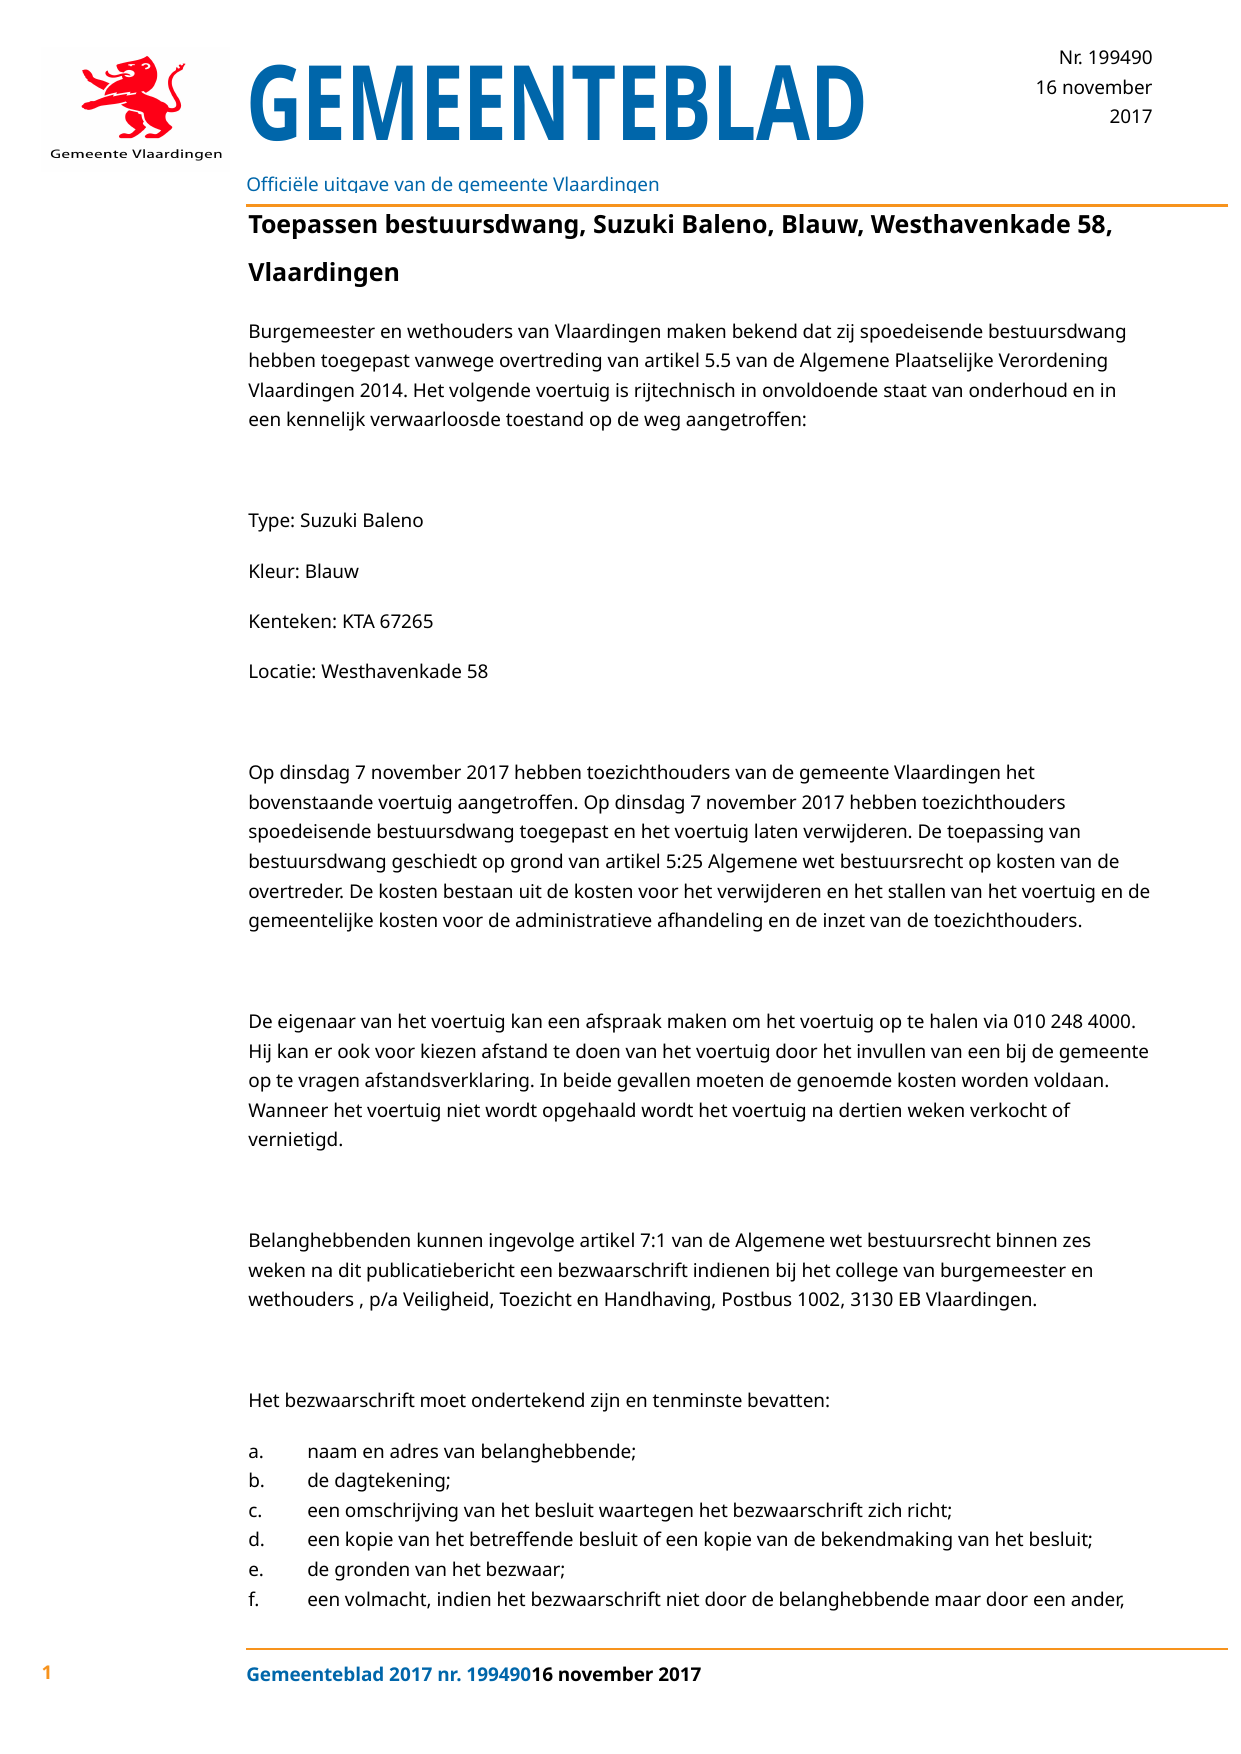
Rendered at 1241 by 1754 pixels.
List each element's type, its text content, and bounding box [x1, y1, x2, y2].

text Op dinsdag 7 november 2017 hebben toezichthouders van de gemeente Vlaardingen het bovenstaande voertuig aangetroffen. Op dinsdag 7 november 2017 hebben toezichthouders spoedeisende bestuursdwang toegepast en het voertuig laten verwijderen. De toepassing van bestuursdwang geschiedt op grond van artikel 5:25 Algemene wet bestuursrecht op kosten van de overtreder. De kosten bestaan uit de kosten voor het verwijderen en het stallen van het voertuig en de gemeentelijke kosten voor de administratieve afhandeling en de inzet van de toezichthouders. [248, 759, 1152, 933]
text De eigenaar van het voertuig kan een afspraak maken om het voertuig op te halen via 010 248 4000. Hij kan er ook voor kiezen afstand te doen van het voertuig door het invullen van een bij de gemeente op te vragen afstandsverklaring. In beide gevallen moeten de genoemde kosten worden voldaan. Wanneer het voertuig niet wordt opgehaald wordt het voertuig na dertien weken verkocht of vernietigd. [248, 1008, 1152, 1152]
text Locatie: Westhavenkade 58 [248, 659, 1152, 684]
list een volmacht, indien het bezwaarschrift niet door de belanghebbende maar door een ander, [248, 1586, 1152, 1612]
list een kopie van het betreffende besluit of een kopie van de bekendmaking van het besluit; [248, 1527, 1152, 1552]
text Type: Suzuki Baleno [248, 507, 1152, 533]
text Kenteken: KTA 67265 [248, 608, 1152, 634]
list een omschrijving van het besluit waartegen het bezwaarschrift zich richt; [248, 1497, 1152, 1523]
list de dagtekening; [248, 1467, 1152, 1493]
picture [41, 47, 231, 172]
list de gronden van het bezwaar; [248, 1556, 1152, 1582]
text Belanghebbenden kunnen ingevolge artikel 7:1 van de Algemene wet bestuursrecht binnen zes weken na dit publicatiebericht een bezwaarschrift indienen bij het college van burgemeester en wethouders , p/a Veiligheid, Toezicht en Handhaving, Postbus 1002, 3130 EB Vlaardingen. [248, 1227, 1152, 1312]
text Toepassen bestuursdwang, Suzuki Baleno, Blauw, Westhavenkade 58, Vlaardingen [248, 207, 1152, 288]
text Burgemeester en wethouders van Vlaardingen maken bekend dat zij spoedeisende bestuursdwang hebben toegepast vanwege overtreding van artikel 5.5 van de Algemene Plaatselijke Verordening Vlaardingen 2014. Het volgende voertuig is rijtechnisch in onvoldoende staat van onderhoud en in een kennelijk verwaarloosde toestand op de weg aangetroffen: [248, 318, 1152, 432]
list naam en adres van belanghebbende; [248, 1438, 1152, 1464]
text Het bezwaarschrift moet ondertekend zijn en tenminste bevatten: [248, 1387, 1152, 1413]
text Kleur: Blauw [248, 558, 1152, 584]
